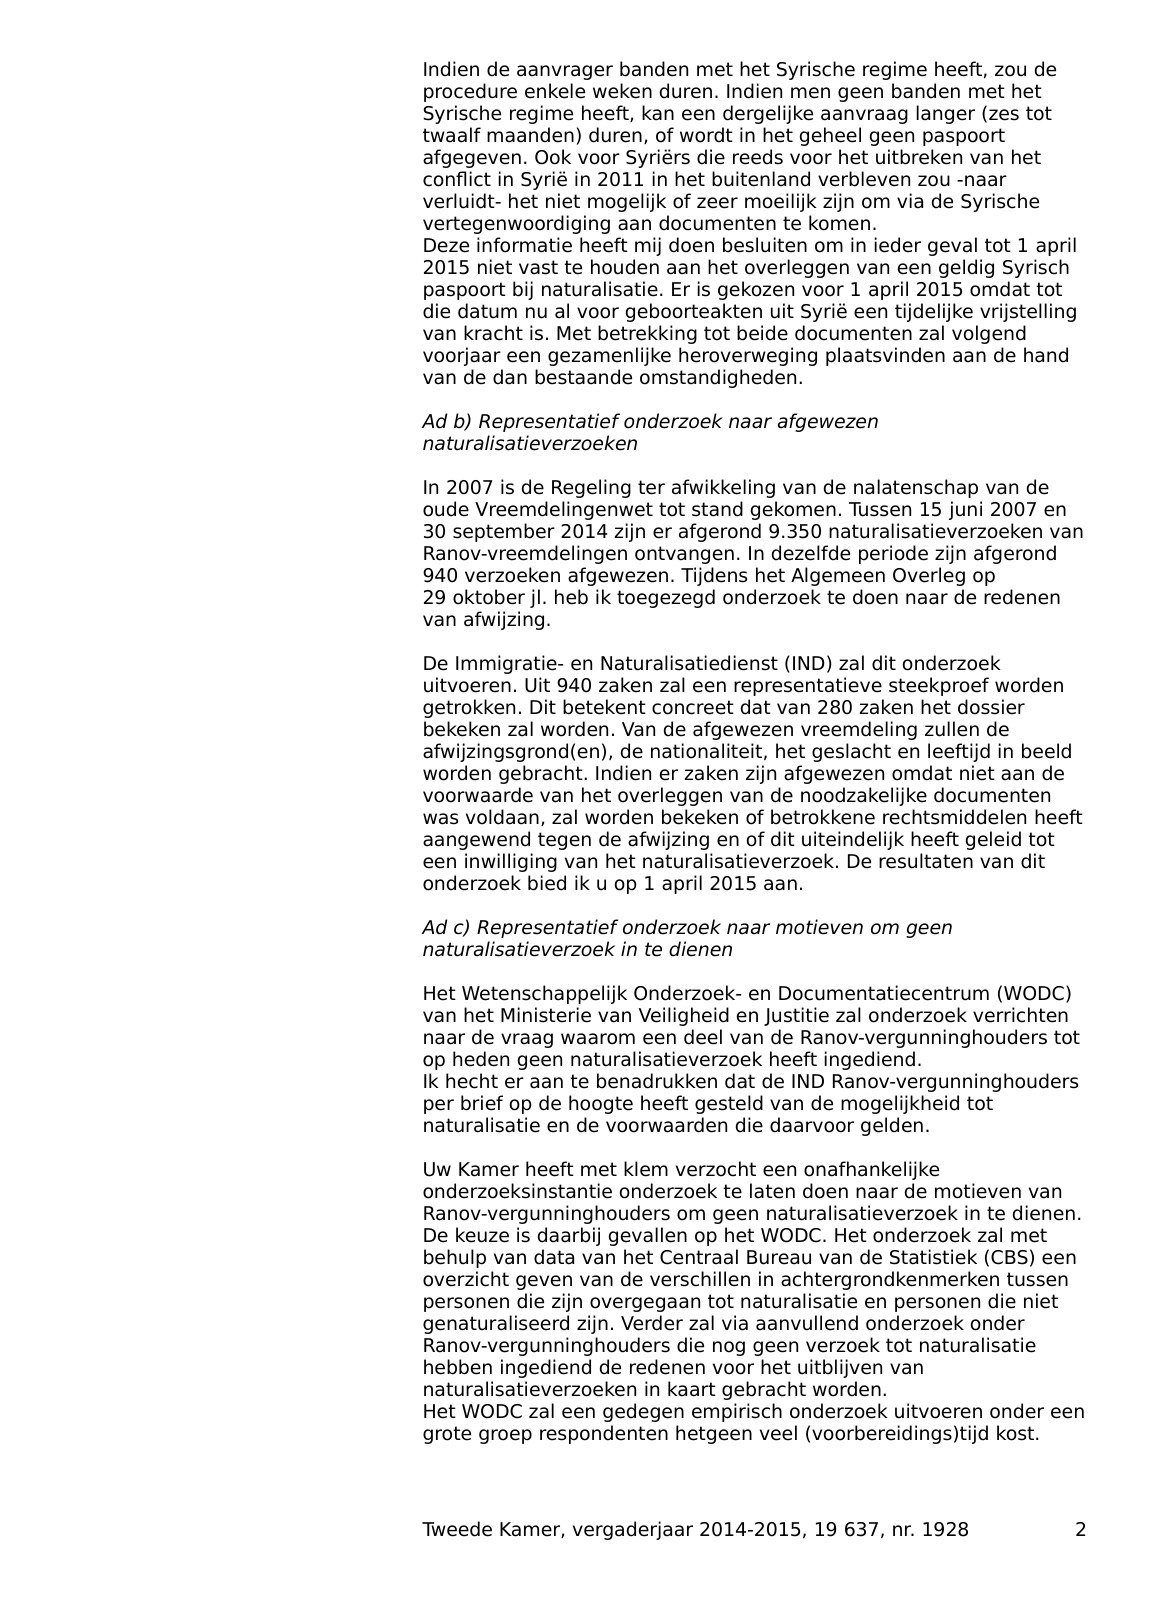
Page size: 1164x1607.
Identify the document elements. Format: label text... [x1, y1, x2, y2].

text Indien de aanvrager banden met het Syrische regime heeft, zou de procedure enkele weken duren. Indien men geen banden met het Syrische regime heeft, kan een dergelijke aanvraag langer (zes tot twaalf maanden) duren, of wordt in het geheel geen paspoort afgegeven. Ook voor Syriërs die reeds voor het uitbreken van het conflict in Syrië in 2011 in het buitenland verbleven zou -naar verluidt- het niet mogelijk of zeer moeilijk zijn om via de Syrische vertegenwoordiging aan documenten te komen. [422, 59, 1087, 235]
text In 2007 is de Regeling ter afwikkeling van de nalatenschap van de oude Vreemdelingenwet tot stand gekomen. Tussen 15 juni 2007 en 30 september 2014 zijn er afgerond 9.350 naturalisatieverzoeken van Ranov-vreemdelingen ontvangen. In dezelfde periode zijn afgerond 940 verzoeken afgewezen. Tijdens het Algemeen Overleg op 29 oktober jl. heb ik toegezegd onderzoek te doen naar de redenen van afwijzing. [422, 477, 1087, 631]
subtitle Ad c) Representatief onderzoek naar motieven om geen naturalisatieverzoek in te dienen [422, 917, 1087, 961]
text Deze informatie heeft mij doen besluiten om in ieder geval tot 1 april 2015 niet vast te houden aan het overleggen van een geldig Syrisch paspoort bij naturalisatie. Er is gekozen voor 1 april 2015 omdat tot die datum nu al voor geboorteakten uit Syrië een tijdelijke vrijstelling van kracht is. Met betrekking tot beide documenten zal volgend voorjaar een gezamenlijke heroverweging plaatsvinden aan de hand van de dan bestaande omstandigheden. [422, 235, 1087, 389]
text Het Wetenschappelijk Onderzoek- en Documentatiecentrum (WODC) van het Ministerie van Veiligheid en Justitie zal onderzoek verrichten naar de vraag waarom een deel van de Ranov-vergunninghouders tot op heden geen naturalisatieverzoek heeft ingediend. [422, 983, 1087, 1071]
text Uw Kamer heeft met klem verzocht een onafhankelijke onderzoeksinstantie onderzoek te laten doen naar de motieven van Ranov-vergunninghouders om geen naturalisatieverzoek in te dienen. De keuze is daarbij gevallen op het WODC. Het onderzoek zal met behulp van data van het Centraal Bureau van de Statistiek (CBS) een overzicht geven van de verschillen in achtergrondkenmerken tussen personen die zijn overgegaan tot naturalisatie en personen die niet genaturaliseerd zijn. Verder zal via aanvullend onderzoek onder Ranov-vergunninghouders die nog geen verzoek tot naturalisatie hebben ingediend de redenen voor het uitblijven van naturalisatieverzoeken in kaart gebracht worden. [422, 1159, 1087, 1401]
subtitle Ad b) Representatief onderzoek naar afgewezen naturalisatieverzoeken [422, 411, 1087, 455]
text De Immigratie- en Naturalisatiedienst (IND) zal dit onderzoek uitvoeren. Uit 940 zaken zal een representatieve steekproef worden getrokken. Dit betekent concreet dat van 280 zaken het dossier bekeken zal worden. Van de afgewezen vreemdeling zullen de afwijzingsgrond(en), de nationaliteit, het geslacht en leeftijd in beeld worden gebracht. Indien er zaken zijn afgewezen omdat niet aan de voorwaarde van het overleggen van de noodzakelijke documenten was voldaan, zal worden bekeken of betrokkene rechtsmiddelen heeft aangewend tegen de afwijzing en of dit uiteindelijk heeft geleid tot een inwilliging van het naturalisatieverzoek. De resultaten van dit onderzoek bied ik u op 1 april 2015 aan. [422, 653, 1087, 895]
text Ik hecht er aan te benadrukken dat de IND Ranov-vergunninghouders per brief op de hoogte heeft gesteld van de mogelijkheid tot naturalisatie en de voorwaarden die daarvoor gelden. [422, 1071, 1087, 1137]
text Het WODC zal een gedegen empirisch onderzoek uitvoeren onder een grote groep respondenten hetgeen veel (voorbereidings)tijd kost. [422, 1401, 1087, 1445]
